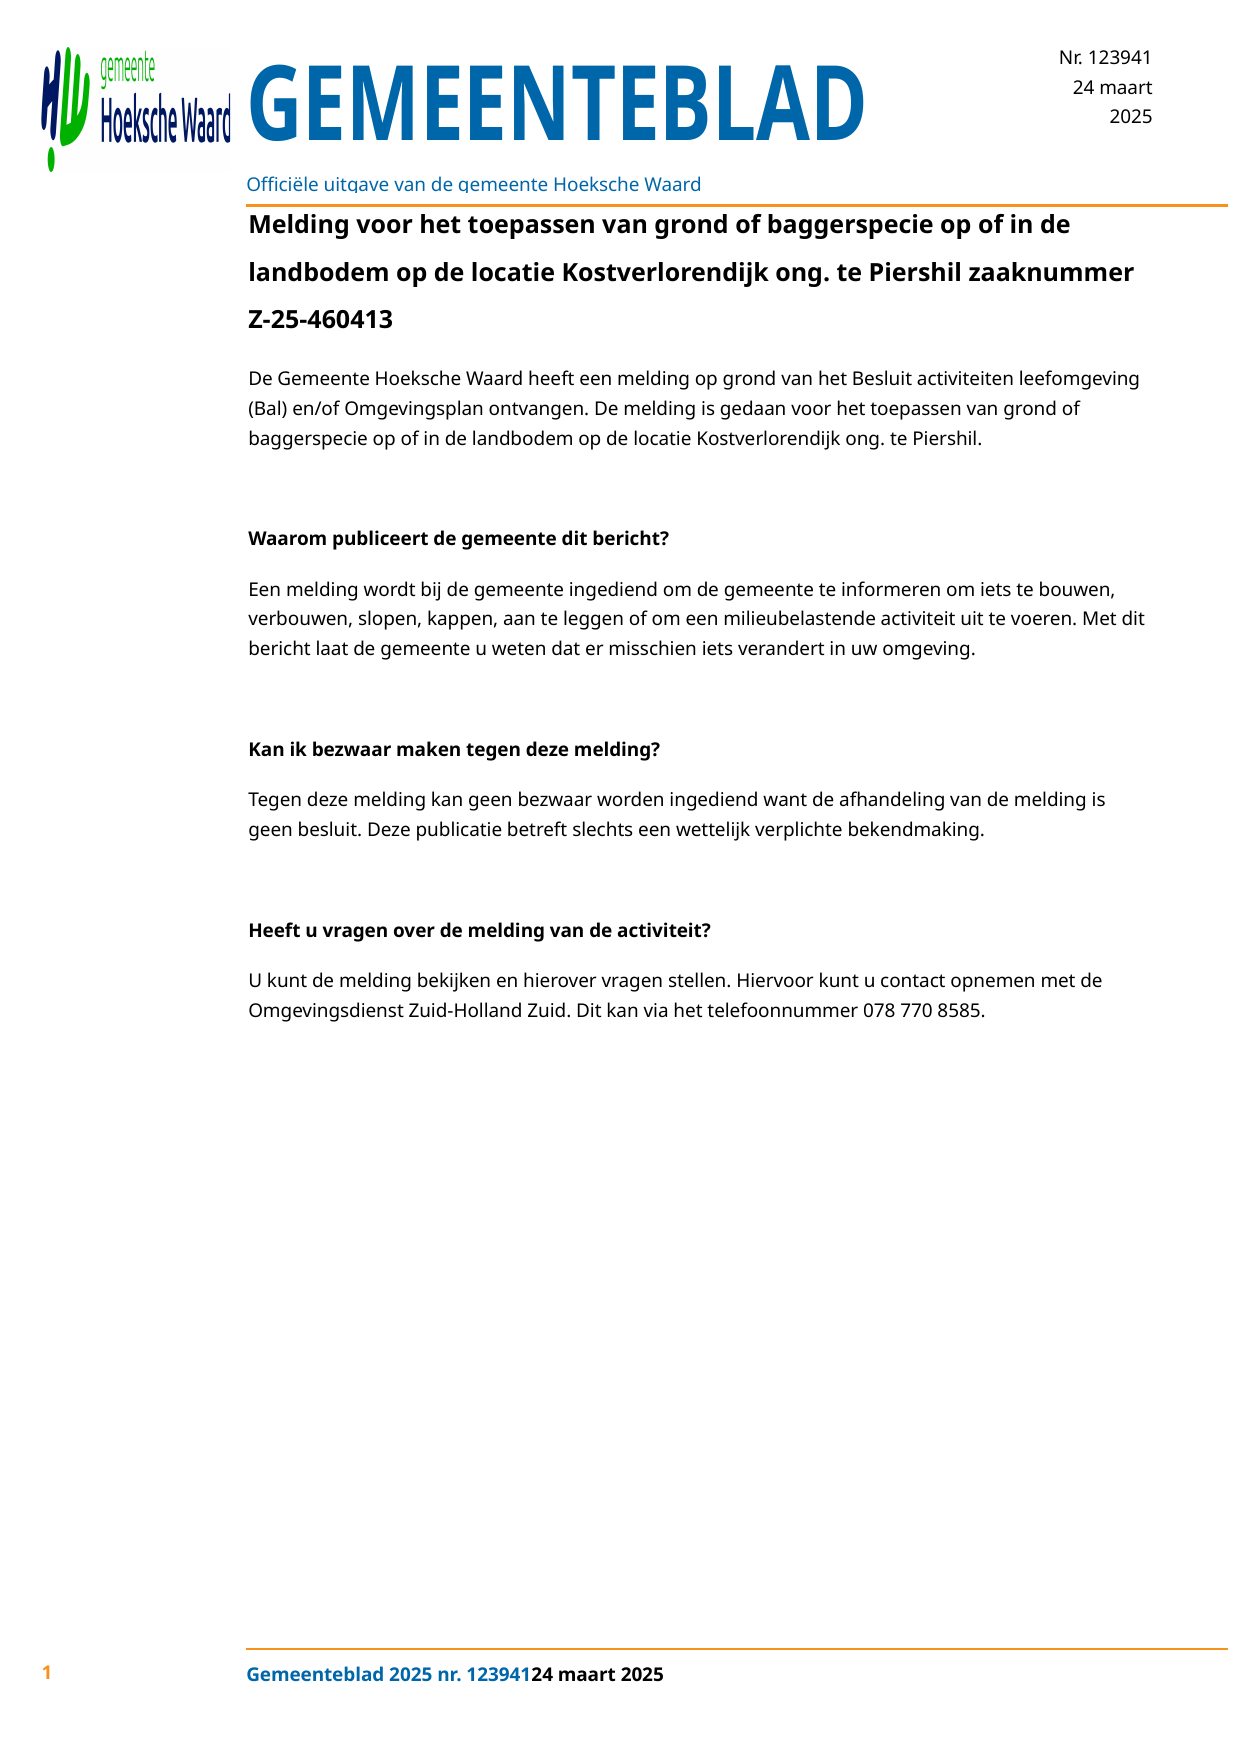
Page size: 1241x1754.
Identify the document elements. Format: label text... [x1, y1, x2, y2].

text Waarom publiceert de gemeente dit bericht? [248, 526, 1152, 551]
text U kunt de melding bekijken en hierover vragen stellen. Hiervoor kunt u contact opnemen met de Omgevingsdienst Zuid-Holland Zuid. Dit kan via het telefoonnummer 078 770 8585. [248, 967, 1152, 1022]
text Melding voor het toepassen van grond of baggerspecie op of in de landbodem op de locatie Kostverlorendijk ong. te Piershil zaaknummer Z-25-460413 [248, 207, 1152, 336]
text Heeft u vragen over de melding van de activiteit? [248, 917, 1152, 942]
text Een melding wordt bij de gemeente ingediend om de gemeente te informeren om iets te bouwen, verbouwen, slopen, kappen, aan te leggen of om een milieubelastende activiteit uit te voeren. Met dit bericht laat de gemeente u weten dat er misschien iets verandert in uw omgeving. [248, 576, 1152, 661]
picture [41, 47, 231, 172]
text De Gemeente Hoeksche Waard heeft een melding op grond van het Besluit activiteiten leefomgeving (Bal) en/of Omgevingsplan ontvangen. De melding is gedaan voor het toepassen van grond of baggerspecie op of in de landbodem op de locatie Kostverlorendijk ong. te Piershil. [248, 366, 1152, 450]
text Kan ik bezwaar maken tegen deze melding? [248, 736, 1152, 762]
text Tegen deze melding kan geen bezwaar worden ingediend want de afhandeling van de melding is geen besluit. Deze publicatie betreft slechts een wettelijk verplichte bekendmaking. [248, 786, 1152, 842]
